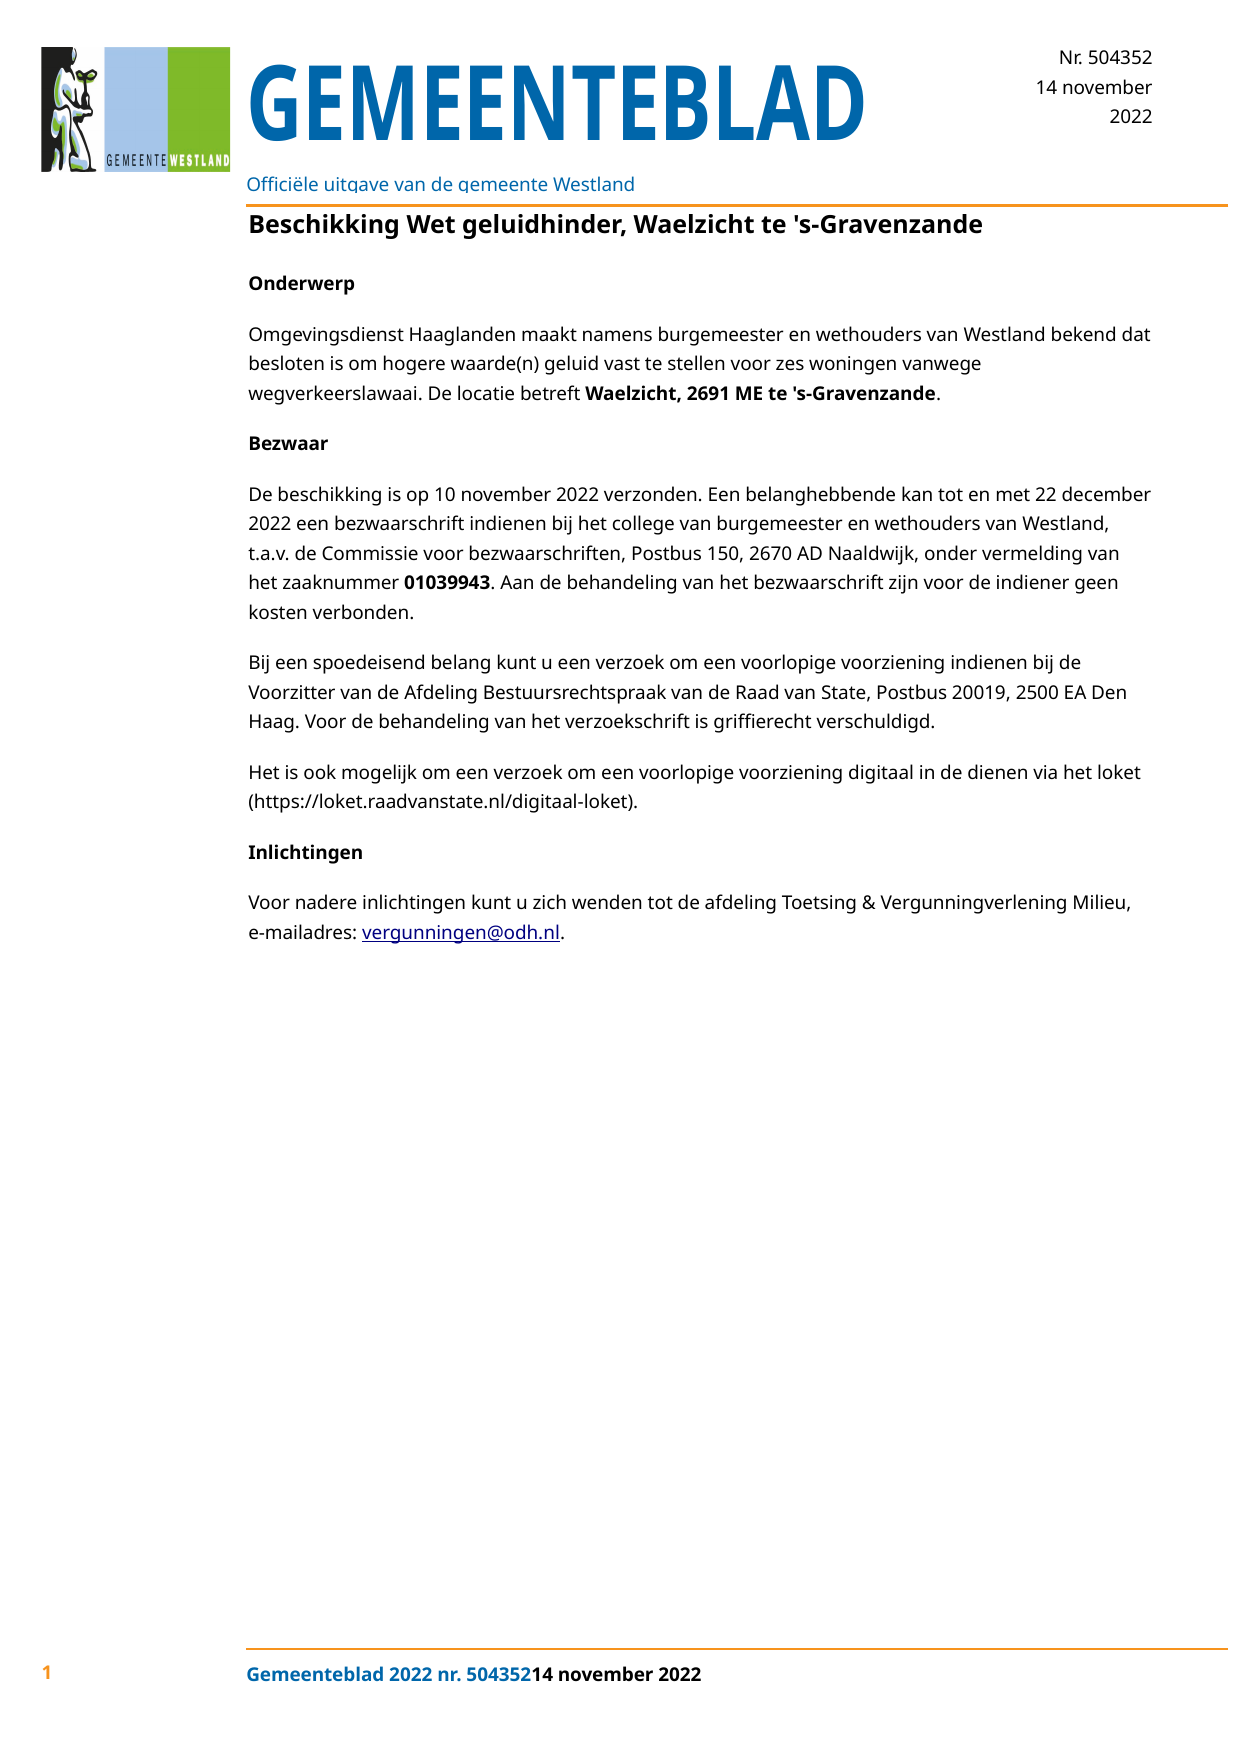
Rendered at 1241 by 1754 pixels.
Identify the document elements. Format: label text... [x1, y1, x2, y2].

text Inlichtingen [248, 839, 1152, 865]
text Het is ook mogelijk om een verzoek om een voorlopige voorziening digitaal in de dienen via het loket (https://loket.raadvanstate.nl/digitaal-loket). [248, 759, 1152, 814]
text Voor nadere inlichtingen kunt u zich wenden tot de afdeling Toetsing & Vergunningverlening Milieu, e-mailadres: vergunningen@odh.nl. [248, 889, 1152, 945]
text Onderwerp [248, 270, 1152, 296]
text Omgevingsdienst Haaglanden maakt namens burgemeester en wethouders van Westland bekend dat besloten is om hogere waarde(n) geluid vast te stellen voor zes woningen vanwege wegverkeerslawaai. De locatie betreft Waelzicht, 2691 ME te 's-Gravenzande. [248, 321, 1152, 406]
text Beschikking Wet geluidhinder, Waelzicht te 's-Gravenzande [248, 207, 1152, 241]
text Bezwaar [248, 430, 1152, 456]
text De beschikking is op 10 november 2022 verzonden. Een belanghebbende kan tot en met 22 december 2022 een bezwaarschrift indienen bij het college van burgemeester en wethouders van Westland, t.a.v. de Commissie voor bezwaarschriften, Postbus 150, 2670 AD Naaldwijk, onder vermelding van het zaaknummer 01039943. Aan de behandeling van het bezwaarschrift zijn voor de indiener geen kosten verbonden. [248, 481, 1152, 625]
text Bij een spoedeisend belang kunt u een verzoek om een voorlopige voorziening indienen bij de Voorzitter van de Afdeling Bestuursrechtspraak van de Raad van State, Postbus 20019, 2500 EA Den Haag. Voor de behandeling van het verzoekschrift is griffierecht verschuldigd. [248, 649, 1152, 734]
picture [41, 47, 231, 172]
